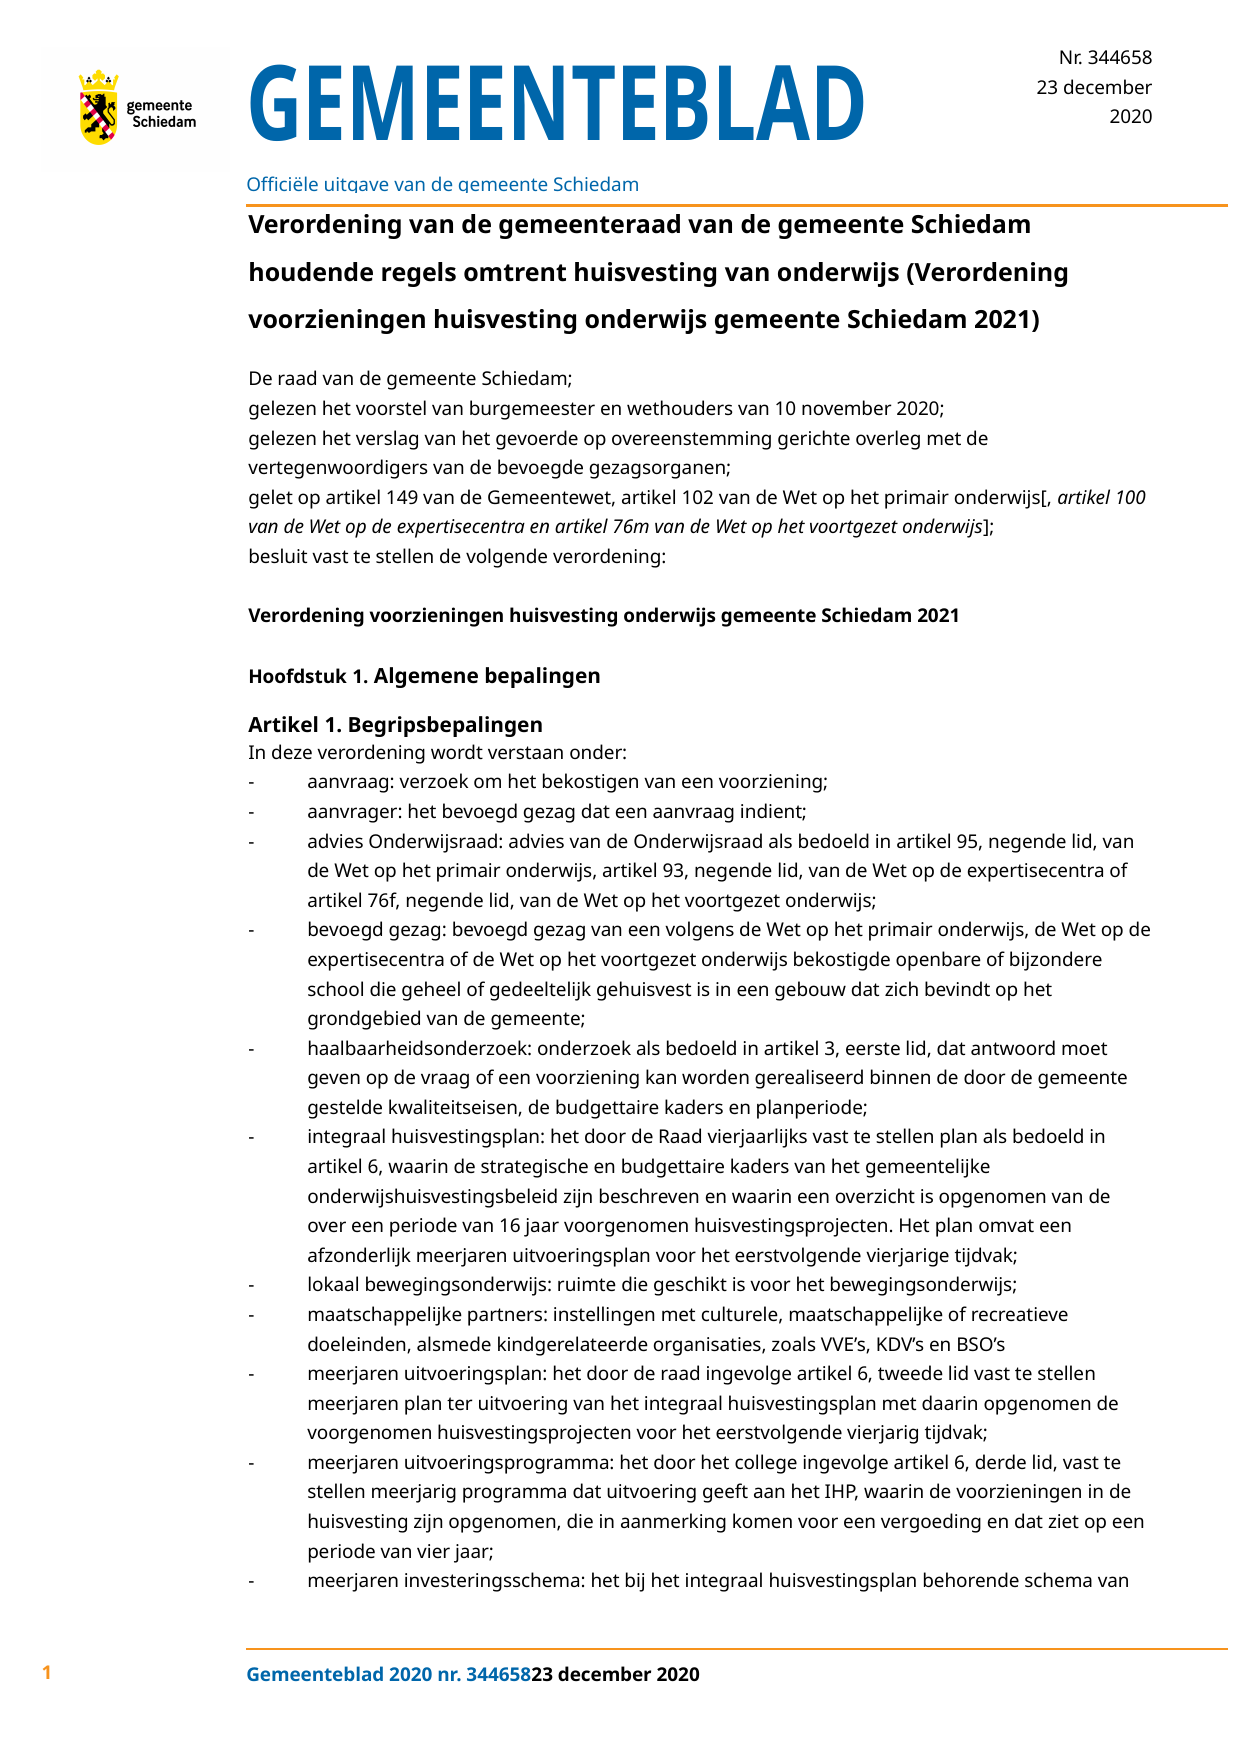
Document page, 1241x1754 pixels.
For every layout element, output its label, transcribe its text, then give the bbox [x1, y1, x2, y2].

list lokaal bewegingsonderwijs: ruimte die geschikt is voor het bewegingsonderwijs; [248, 1272, 1152, 1297]
list aanvraag: verzoek om het bekostigen van een voorziening; [248, 769, 1152, 794]
list integraal huisvestingsplan: het door de Raad vierjaarlijks vast te stellen plan als bedoeld in artikel 6, waarin de strategische en budgettaire kaders van het gemeentelijke onderwijshuisvestingsbeleid zijn beschreven en waarin een overzicht is opgenomen van de over een periode van 16 jaar voorgenomen huisvestingsprojecten. Het plan omvat een afzonderlijk meerjaren uitvoeringsplan voor het eerstvolgende vierjarige tijdvak; [248, 1124, 1152, 1268]
text gelet op artikel 149 van de Gemeentewet, artikel 102 van de Wet op het primair onderwijs[, artikel 100 van de Wet op de expertisecentra en artikel 76m van de Wet op het voortgezet onderwijs]; [248, 484, 1152, 539]
list haalbaarheidsonderzoek: onderzoek als bedoeld in artikel 3, eerste lid, dat antwoord moet geven op de vraag of een voorziening kan worden gerealiseerd binnen de door de gemeente gestelde kwaliteitseisen, de budgettaire kaders en planperiode; [248, 1035, 1152, 1120]
list meerjaren uitvoeringsprogramma: het door het college ingevolge artikel 6, derde lid, vast te stellen meerjarig programma dat uitvoering geeft aan het IHP, waarin de voorzieningen in de huisvesting zijn opgenomen, die in aanmerking komen voor een vergoeding en dat ziet op een periode van vier jaar; [248, 1449, 1152, 1563]
text besluit vast te stellen de volgende verordening: [248, 543, 1152, 569]
list meerjaren investeringsschema: het bij het integraal huisvestingsplan behorende schema van [248, 1567, 1152, 1593]
text De raad van de gemeente Schiedam; [248, 366, 1152, 391]
text gelezen het voorstel van burgemeester en wethouders van 10 november 2020; [248, 395, 1152, 421]
list meerjaren uitvoeringsplan: het door de raad ingevolge artikel 6, tweede lid vast te stellen meerjaren plan ter uitvoering van het integraal huisvestingsplan met daarin opgenomen de voorgenomen huisvestingsprojecten voor het eerstvolgende vierjarig tijdvak; [248, 1360, 1152, 1445]
text In deze verordening wordt verstaan onder: [248, 739, 1152, 765]
list advies Onderwijsraad: advies van de Onderwijsraad als bedoeld in artikel 95, negende lid, van de Wet op het primair onderwijs, artikel 93, negende lid, van de Wet op de expertisecentra of artikel 76f, negende lid, van de Wet op het voortgezet onderwijs; [248, 828, 1152, 913]
list maatschappelijke partners: instellingen met culturele, maatschappelijke of recreatieve doeleinden, alsmede kindgerelateerde organisaties, zoals VVE’s, KDV’s en BSO’s [248, 1301, 1152, 1356]
text Artikel 1. Begripsbepalingen [248, 711, 1152, 739]
text Verordening voorzieningen huisvesting onderwijs gemeente Schiedam 2021 [248, 602, 1152, 628]
picture [41, 47, 231, 172]
text Verordening van de gemeenteraad van de gemeente Schiedam houdende regels omtrent huisvesting van onderwijs (Verordening voorzieningen huisvesting onderwijs gemeente Schiedam 2021) [248, 207, 1152, 336]
list bevoegd gezag: bevoegd gezag van een volgens de Wet op het primair onderwijs, de Wet op de expertisecentra of de Wet op het voortgezet onderwijs bekostigde openbare of bijzondere school die geheel of gedeeltelijk gehuisvest is in een gebouw dat zich bevindt op het grondgebied van de gemeente; [248, 917, 1152, 1031]
text Hoofdstuk 1. Algemene bepalingen [248, 661, 1152, 690]
text gelezen het verslag van het gevoerde op overeenstemming gerichte overleg met de vertegenwoordigers van de bevoegde gezagsorganen; [248, 425, 1152, 480]
list aanvrager: het bevoegd gezag dat een aanvraag indient; [248, 798, 1152, 824]
